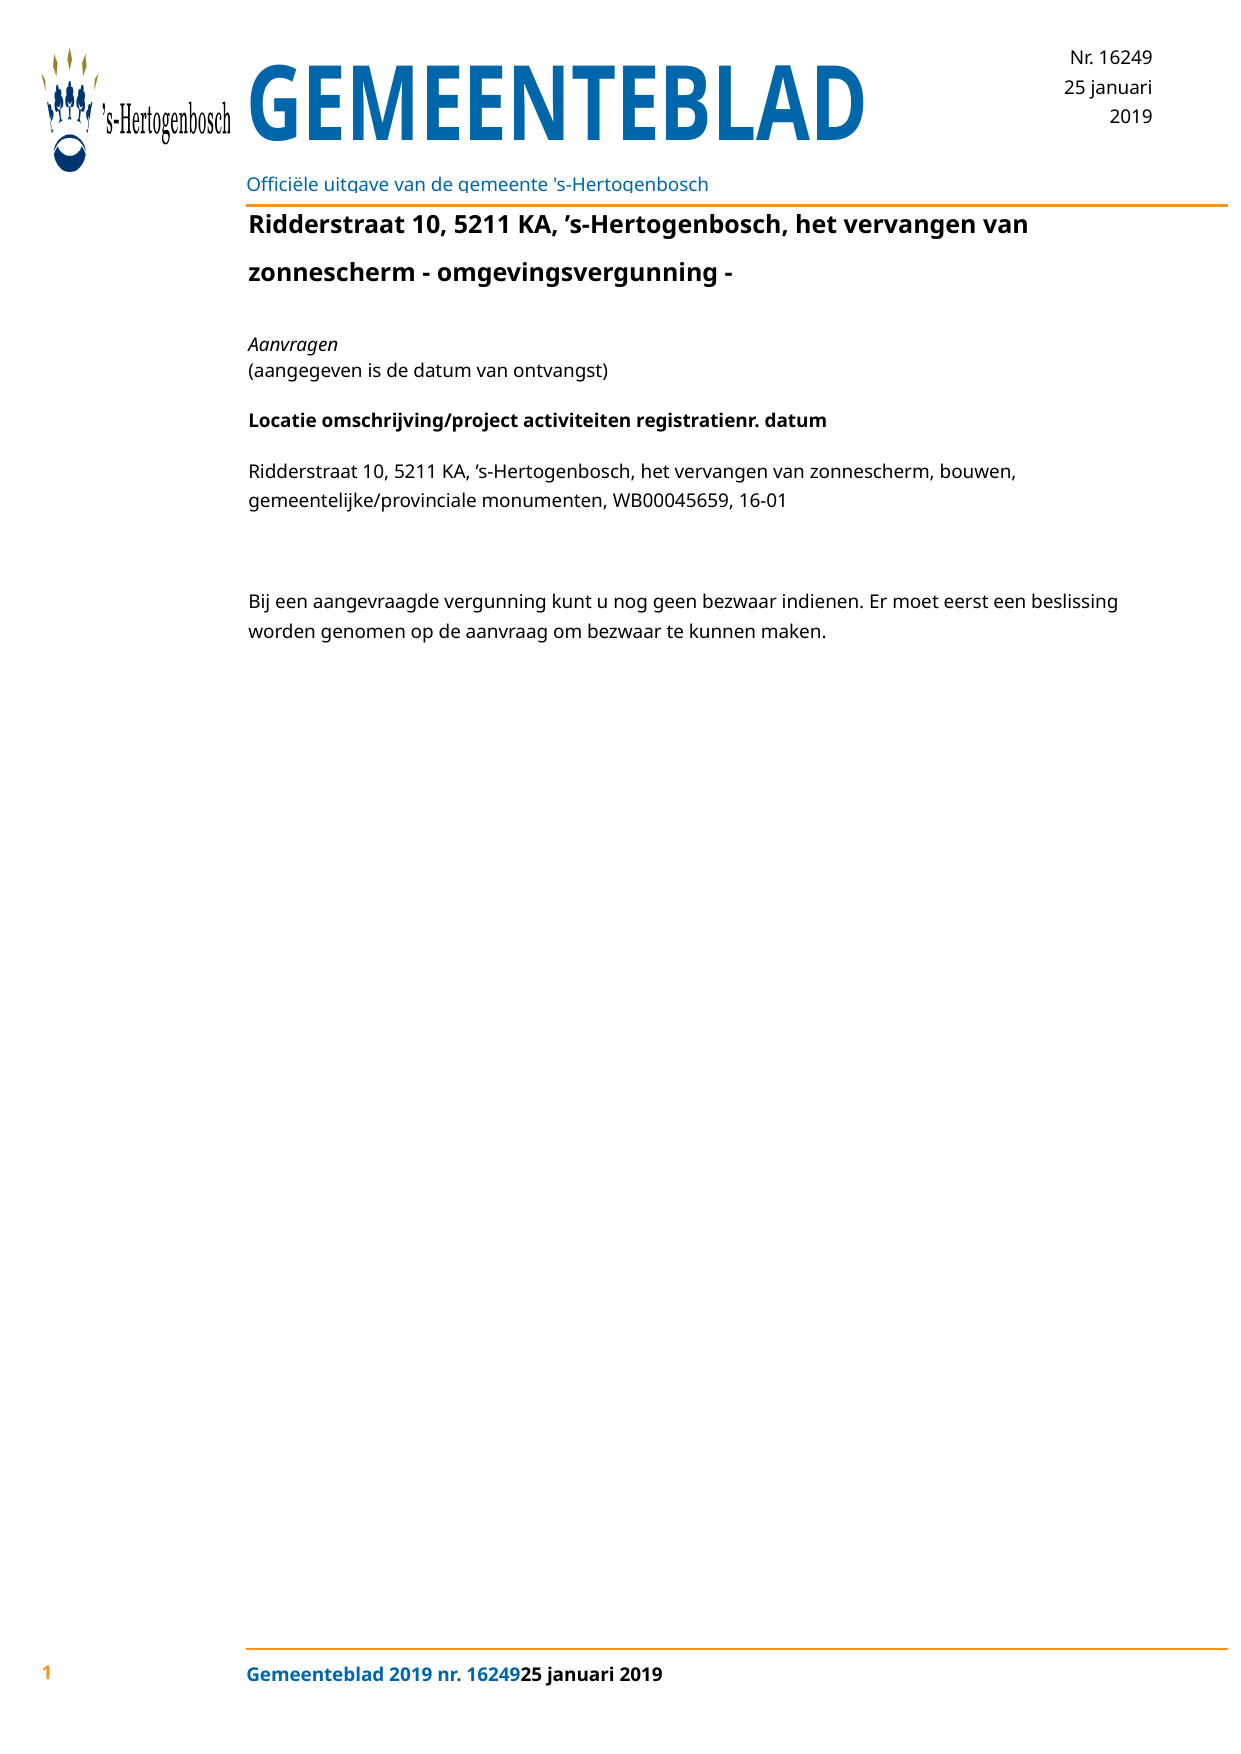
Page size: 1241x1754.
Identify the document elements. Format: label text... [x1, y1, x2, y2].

text Locatie omschrijving/project activiteiten registratienr. datum [248, 408, 1152, 433]
text Ridderstraat 10, 5211 KA, ’s-Hertogenbosch, het vervangen van zonnescherm, bouwen, gemeentelijke/provinciale monumenten, WB00045659, 16-01 [248, 458, 1152, 513]
text Bij een aangevraagde vergunning kunt u nog geen bezwaar indienen. Er moet eerst een beslissing worden genomen op de aanvraag om bezwaar te kunnen maken. [248, 588, 1152, 644]
text Aanvragen [248, 331, 1152, 357]
text Ridderstraat 10, 5211 KA, ’s-Hertogenbosch, het vervangen van zonnescherm - omgevingsvergunning - [248, 207, 1152, 288]
picture [41, 47, 231, 172]
text (aangegeven is de datum van ontvangst) [248, 357, 1152, 383]
